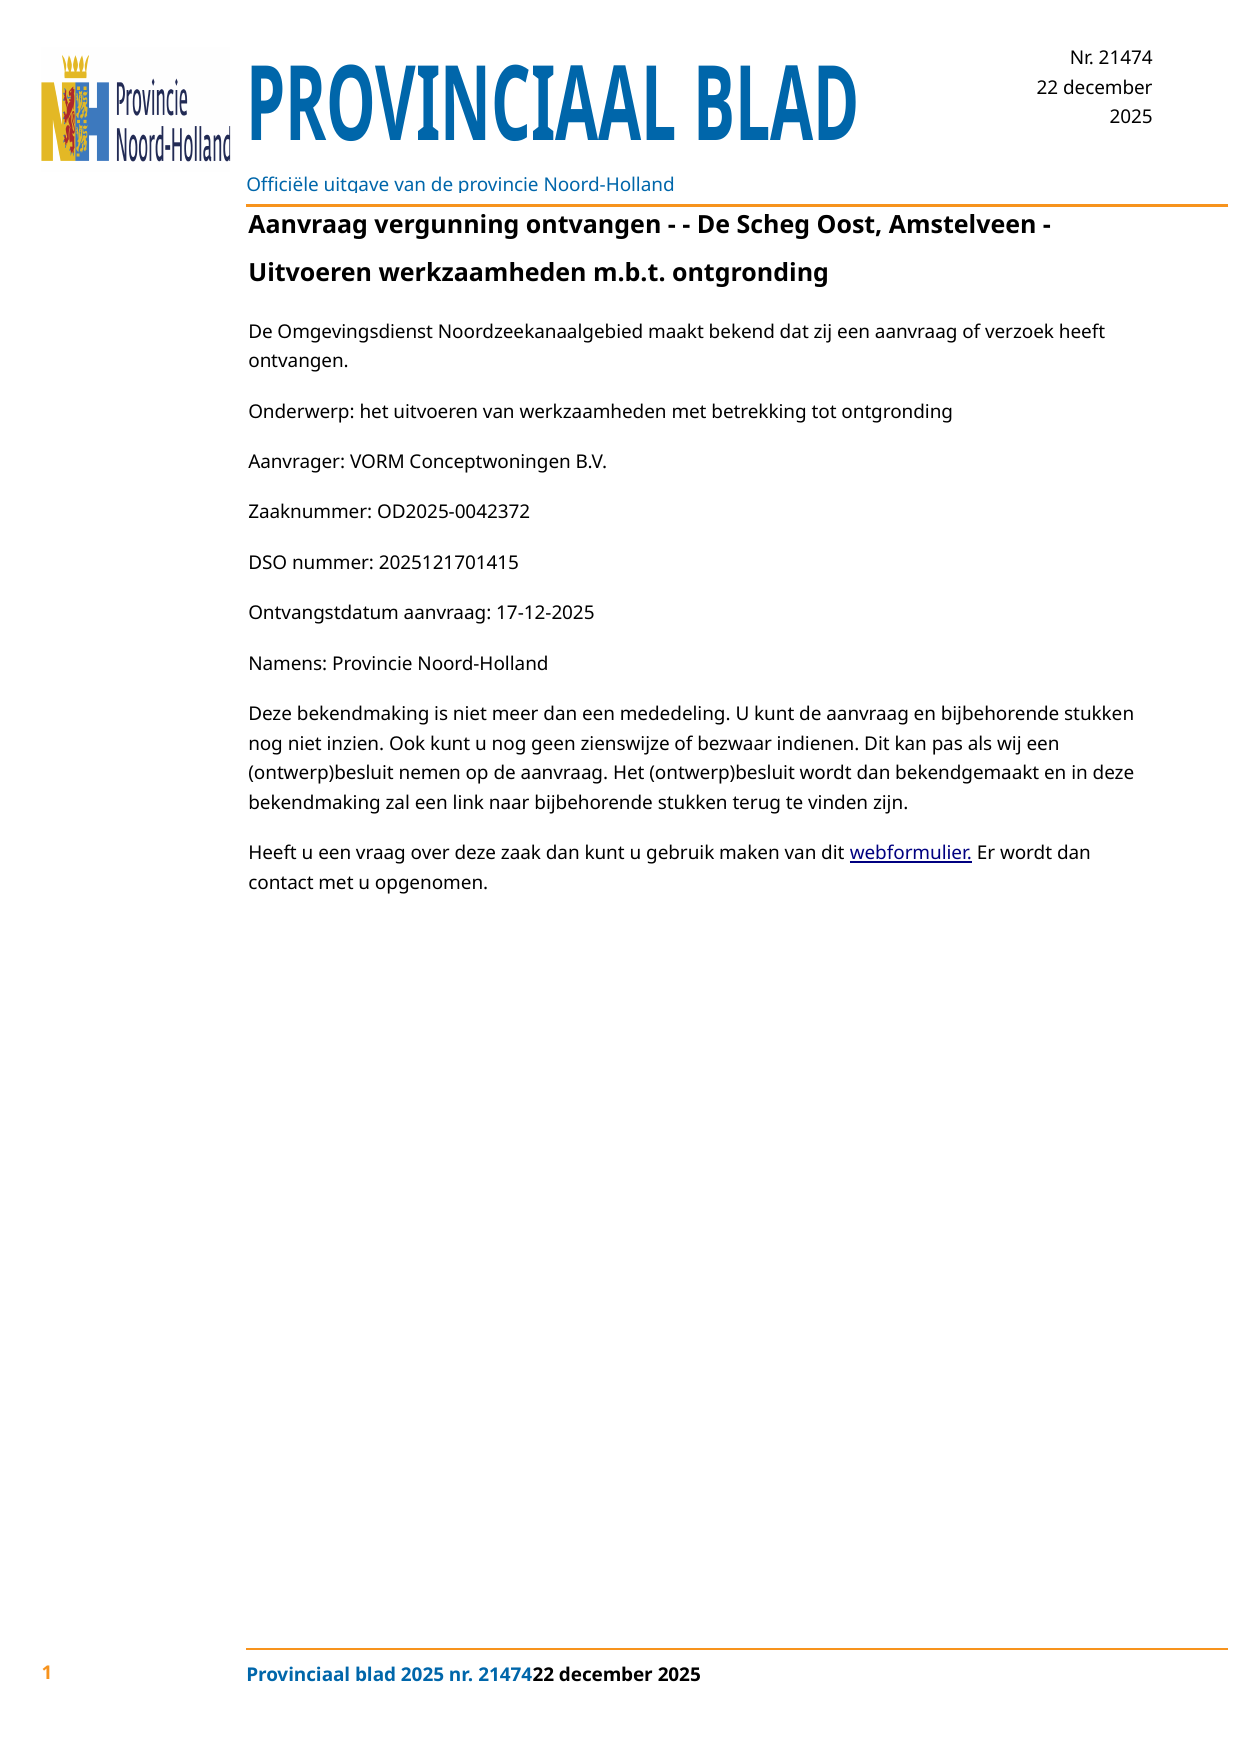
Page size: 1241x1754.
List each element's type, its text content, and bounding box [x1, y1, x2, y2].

text Onderwerp: het uitvoeren van werkzaamheden met betrekking tot ontgronding [248, 398, 1152, 424]
text DSO nummer: 2025121701415 [248, 549, 1152, 575]
text Heeft u een vraag over deze zaak dan kunt u gebruik maken van dit webformulier. Er wordt dan contact met u opgenomen. [248, 839, 1152, 895]
text Ontvangstdatum aanvraag: 17-12-2025 [248, 599, 1152, 625]
text Namens: Provincie Noord-Holland [248, 650, 1152, 676]
text Aanvrager: VORM Conceptwoningen B.V. [248, 448, 1152, 474]
text Zaaknummer: OD2025-0042372 [248, 499, 1152, 524]
text Aanvraag vergunning ontvangen - - De Scheg Oost, Amstelveen - Uitvoeren werkzaamheden m.b.t. ontgronding [248, 207, 1152, 288]
picture [41, 47, 231, 172]
text De Omgevingsdienst Noordzeekanaalgebied maakt bekend dat zij een aanvraag of verzoek heeft ontvangen. [248, 318, 1152, 373]
text Deze bekendmaking is niet meer dan een mededeling. U kunt de aanvraag en bijbehorende stukken nog niet inzien. Ook kunt u nog geen zienswijze of bezwaar indienen. Dit kan pas als wij een (ontwerp)besluit nemen op de aanvraag. Het (ontwerp)besluit wordt dan bekendgemaakt en in deze bekendmaking zal een link naar bijbehorende stukken terug te vinden zijn. [248, 700, 1152, 815]
